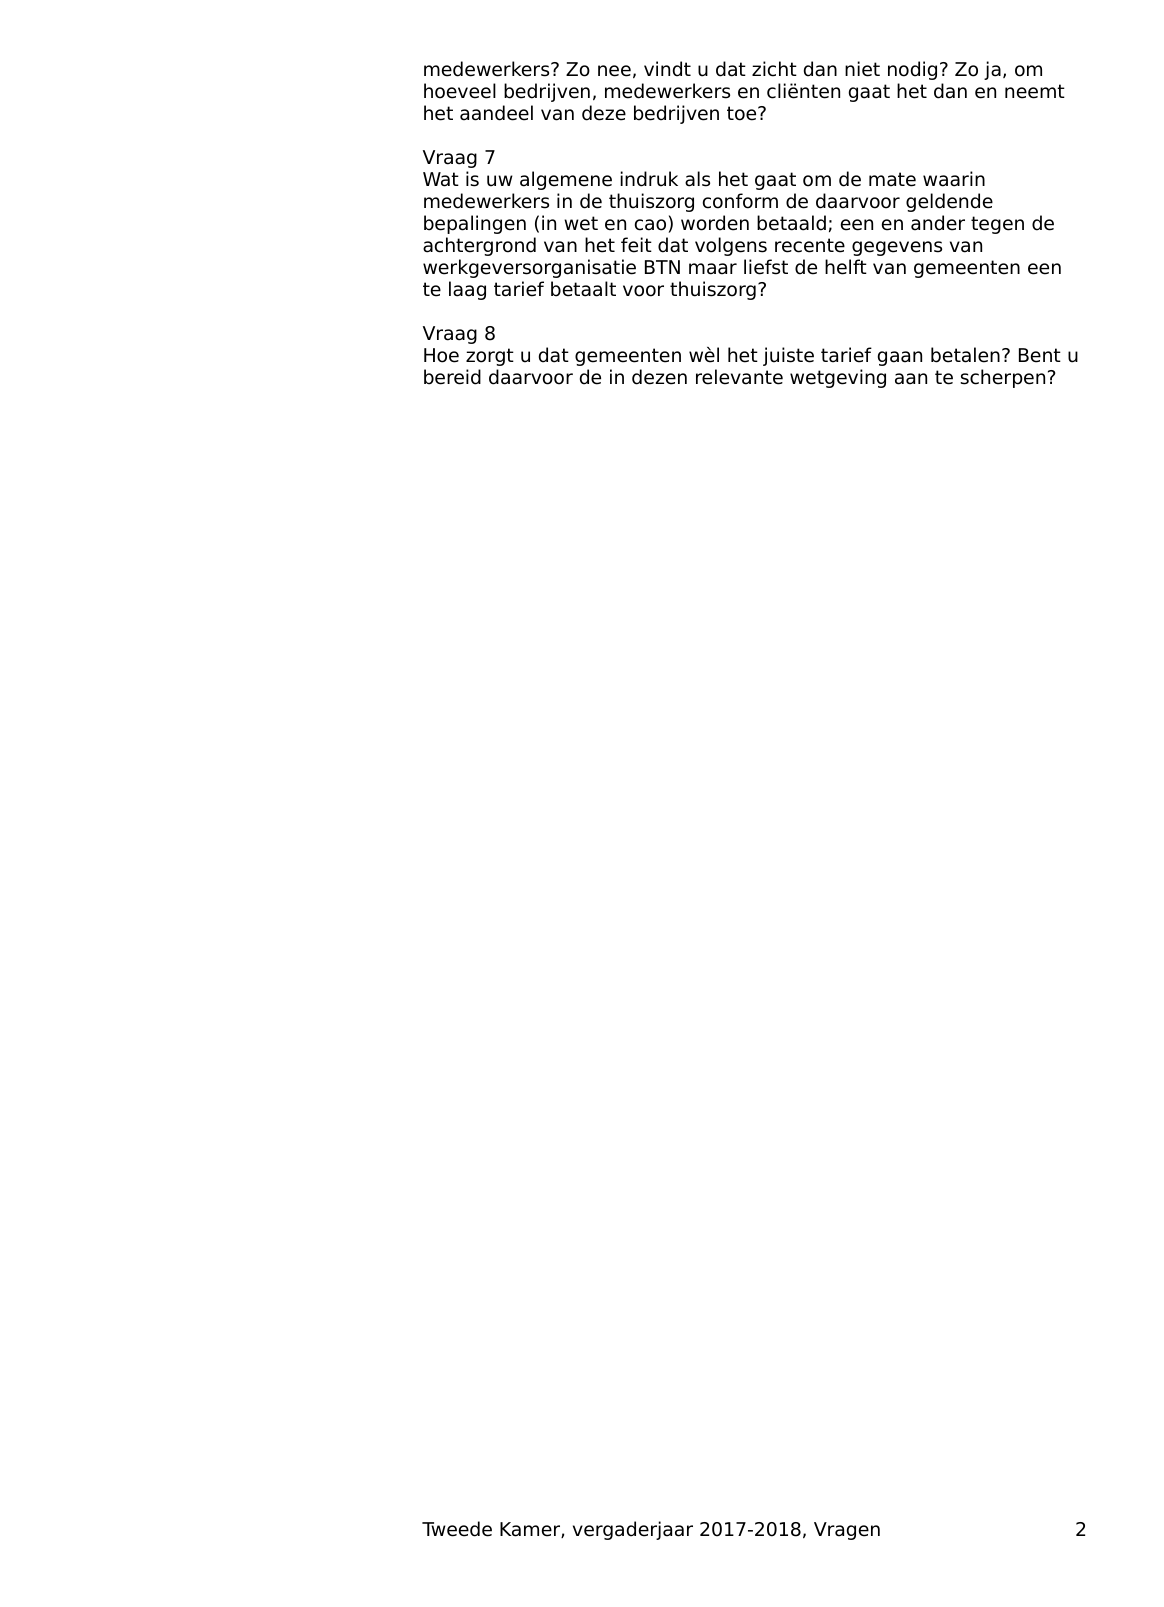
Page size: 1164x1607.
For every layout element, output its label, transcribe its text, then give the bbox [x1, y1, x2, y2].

text Vraag 7 [422, 147, 1087, 169]
text medewerkers? Zo nee, vindt u dat zicht dan niet nodig? Zo ja, om hoeveel bedrijven, medewerkers en cliënten gaat het dan en neemt het aandeel van deze bedrijven toe? [422, 59, 1087, 125]
text Hoe zorgt u dat gemeenten wèl het juiste tarief gaan betalen? Bent u bereid daarvoor de in dezen relevante wetgeving aan te scherpen? [422, 345, 1087, 389]
text Wat is uw algemene indruk als het gaat om de mate waarin medewerkers in de thuiszorg conform de daarvoor geldende bepalingen (in wet en cao) worden betaald; een en ander tegen de achtergrond van het feit dat volgens recente gegevens van werkgeversorganisatie BTN maar liefst de helft van gemeenten een te laag tarief betaalt voor thuiszorg? [422, 169, 1087, 301]
text Vraag 8 [422, 323, 1087, 345]
